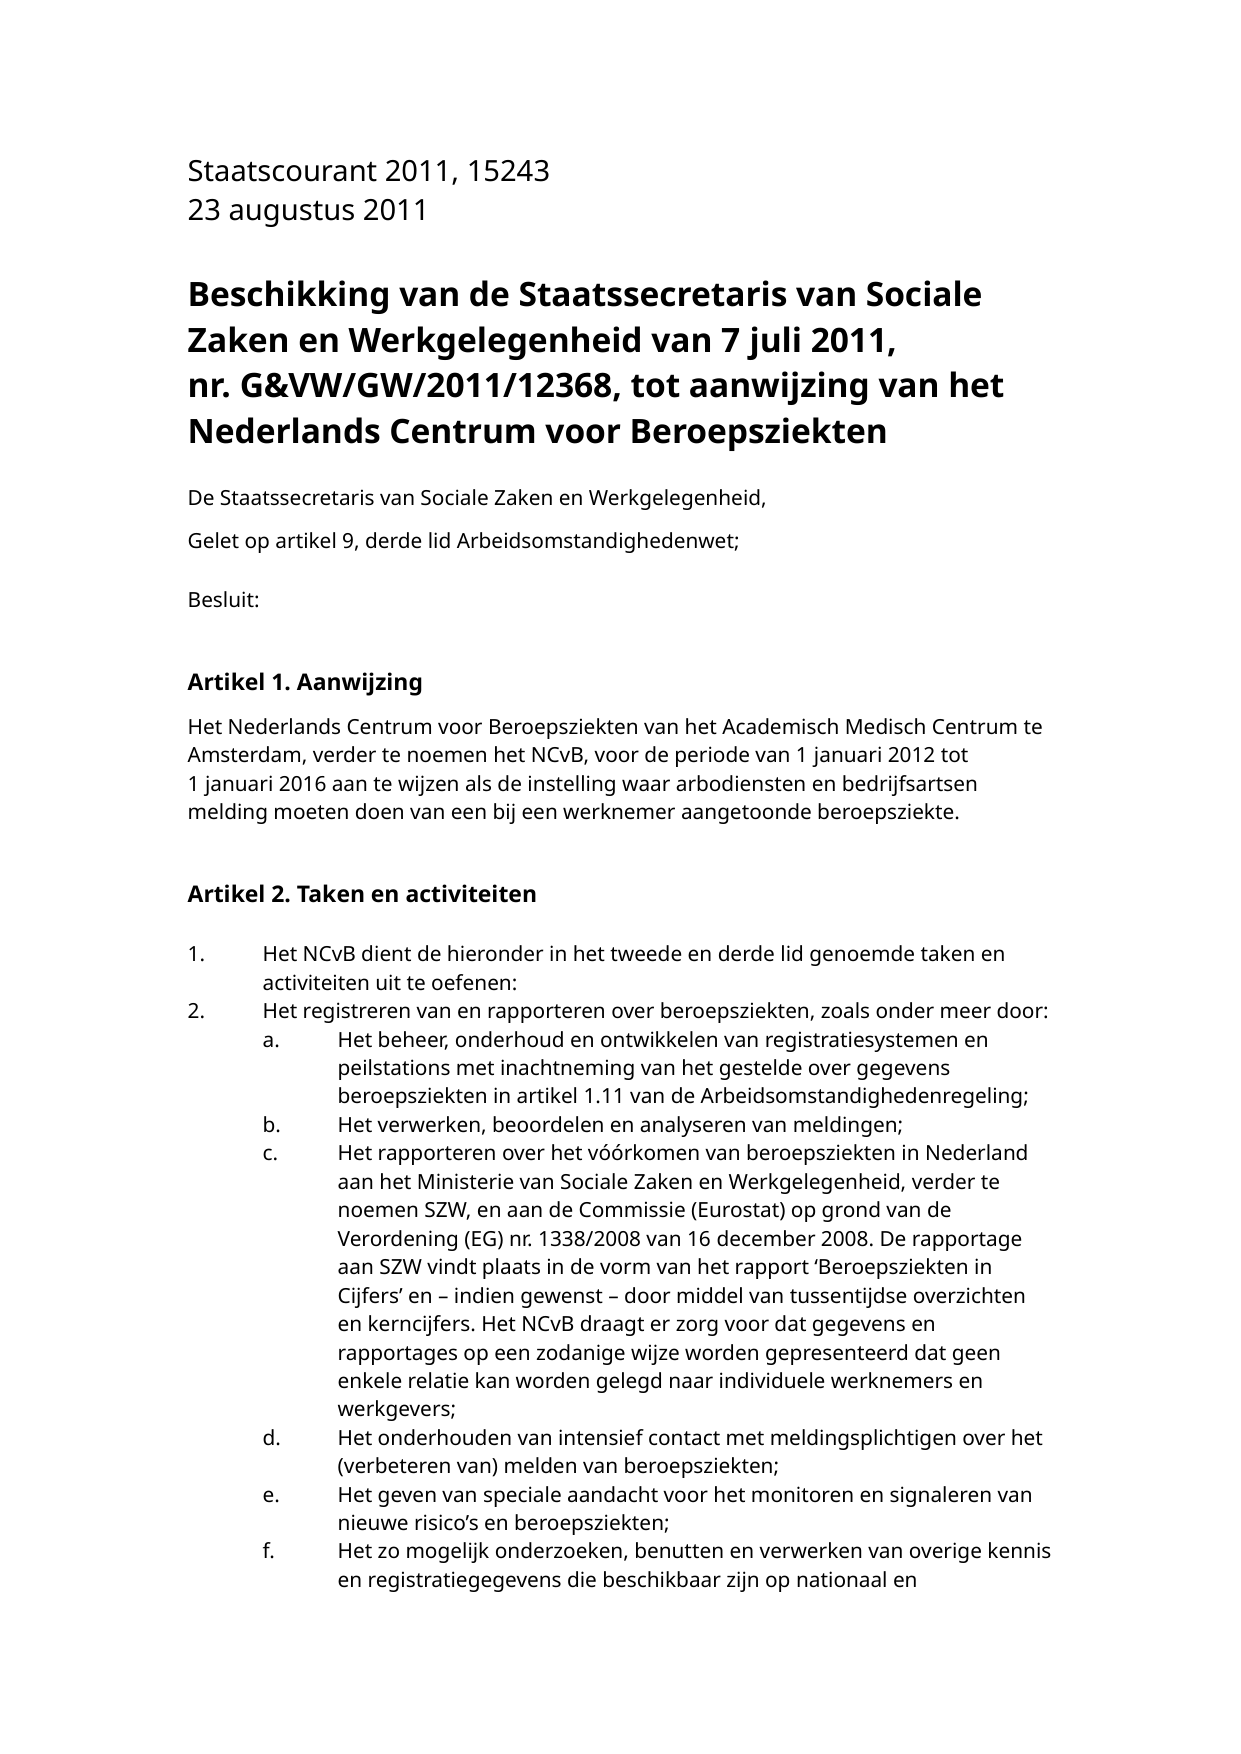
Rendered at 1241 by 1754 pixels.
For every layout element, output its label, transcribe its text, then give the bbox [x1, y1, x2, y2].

list Het verwerken, beoordelen en analyseren van meldingen; [262, 1110, 1053, 1138]
subtitle Artikel 2. Taken en activiteiten [187, 878, 1053, 909]
text Gelet op artikel 9, derde lid Arbeidsomstandighedenwet; [187, 526, 1053, 555]
list Het NCvB dient de hieronder in het tweede en derde lid genoemde taken en activiteiten uit te oefenen: [187, 939, 1053, 996]
list Het zo mogelijk onderzoeken, benutten en verwerken van overige kennis en registratiegegevens die beschikbaar zijn op nationaal en [262, 1537, 1053, 1593]
list Het beheer, onderhoud en ontwikkelen van registratiesystemen en peilstations met inachtneming van het gestelde over gegevens beroepsziekten in artikel 1.11 van de Arbeidsomstandighedenregeling; [262, 1025, 1053, 1110]
text Staatscourant 2011, 15243 [187, 150, 1053, 190]
list Het geven van speciale aandacht voor het monitoren en signaleren van nieuwe risico’s en beroepsziekten; [262, 1480, 1053, 1537]
subtitle Beschikking van de Staatssecretaris van Sociale Zaken en Werkgelegenheid van 7 juli 2011, nr. G&VW/GW/2011/12368, tot aanwijzing van het Nederlands Centrum voor Beroepsziekten [187, 271, 1053, 453]
subtitle Artikel 1. Aanwijzing [187, 666, 1053, 697]
text Besluit: [187, 585, 1053, 613]
list Het rapporteren over het vóórkomen van beroepsziekten in Nederland aan het Ministerie van Sociale Zaken en Werkgelegenheid, verder te noemen SZW, en aan de Commissie (Eurostat) op grond van de Verordening (EG) nr. 1338/2008 van 16 december 2008. De rapportage aan SZW vindt plaats in de vorm van het rapport ‘Beroepsziekten in Cijfers’ en – indien gewenst – door middel van tussentijdse overzichten en kerncijfers. Het NCvB draagt er zorg voor dat gegevens en rapportages op een zodanige wijze worden gepresenteerd dat geen enkele relatie kan worden gelegd naar individuele werknemers en werkgevers; [262, 1138, 1053, 1423]
text De Staatssecretaris van Sociale Zaken en Werkgelegenheid, [187, 483, 1053, 511]
text Het Nederlands Centrum voor Beroepsziekten van het Academisch Medisch Centrum te Amsterdam, verder te noemen het NCvB, voor de periode van 1 januari 2012 tot 1 januari 2016 aan te wijzen als de instelling waar arbodiensten en bedrijfsartsen melding moeten doen van een bij een werknemer aangetoonde beroepsziekte. [187, 712, 1053, 826]
list Het registreren van en rapporteren over beroepsziekten, zoals onder meer door: [187, 996, 1053, 1025]
text 23 augustus 2011 [187, 190, 1053, 229]
list Het onderhouden van intensief contact met meldingsplichtigen over het (verbeteren van) melden van beroepsziekten; [262, 1423, 1053, 1480]
